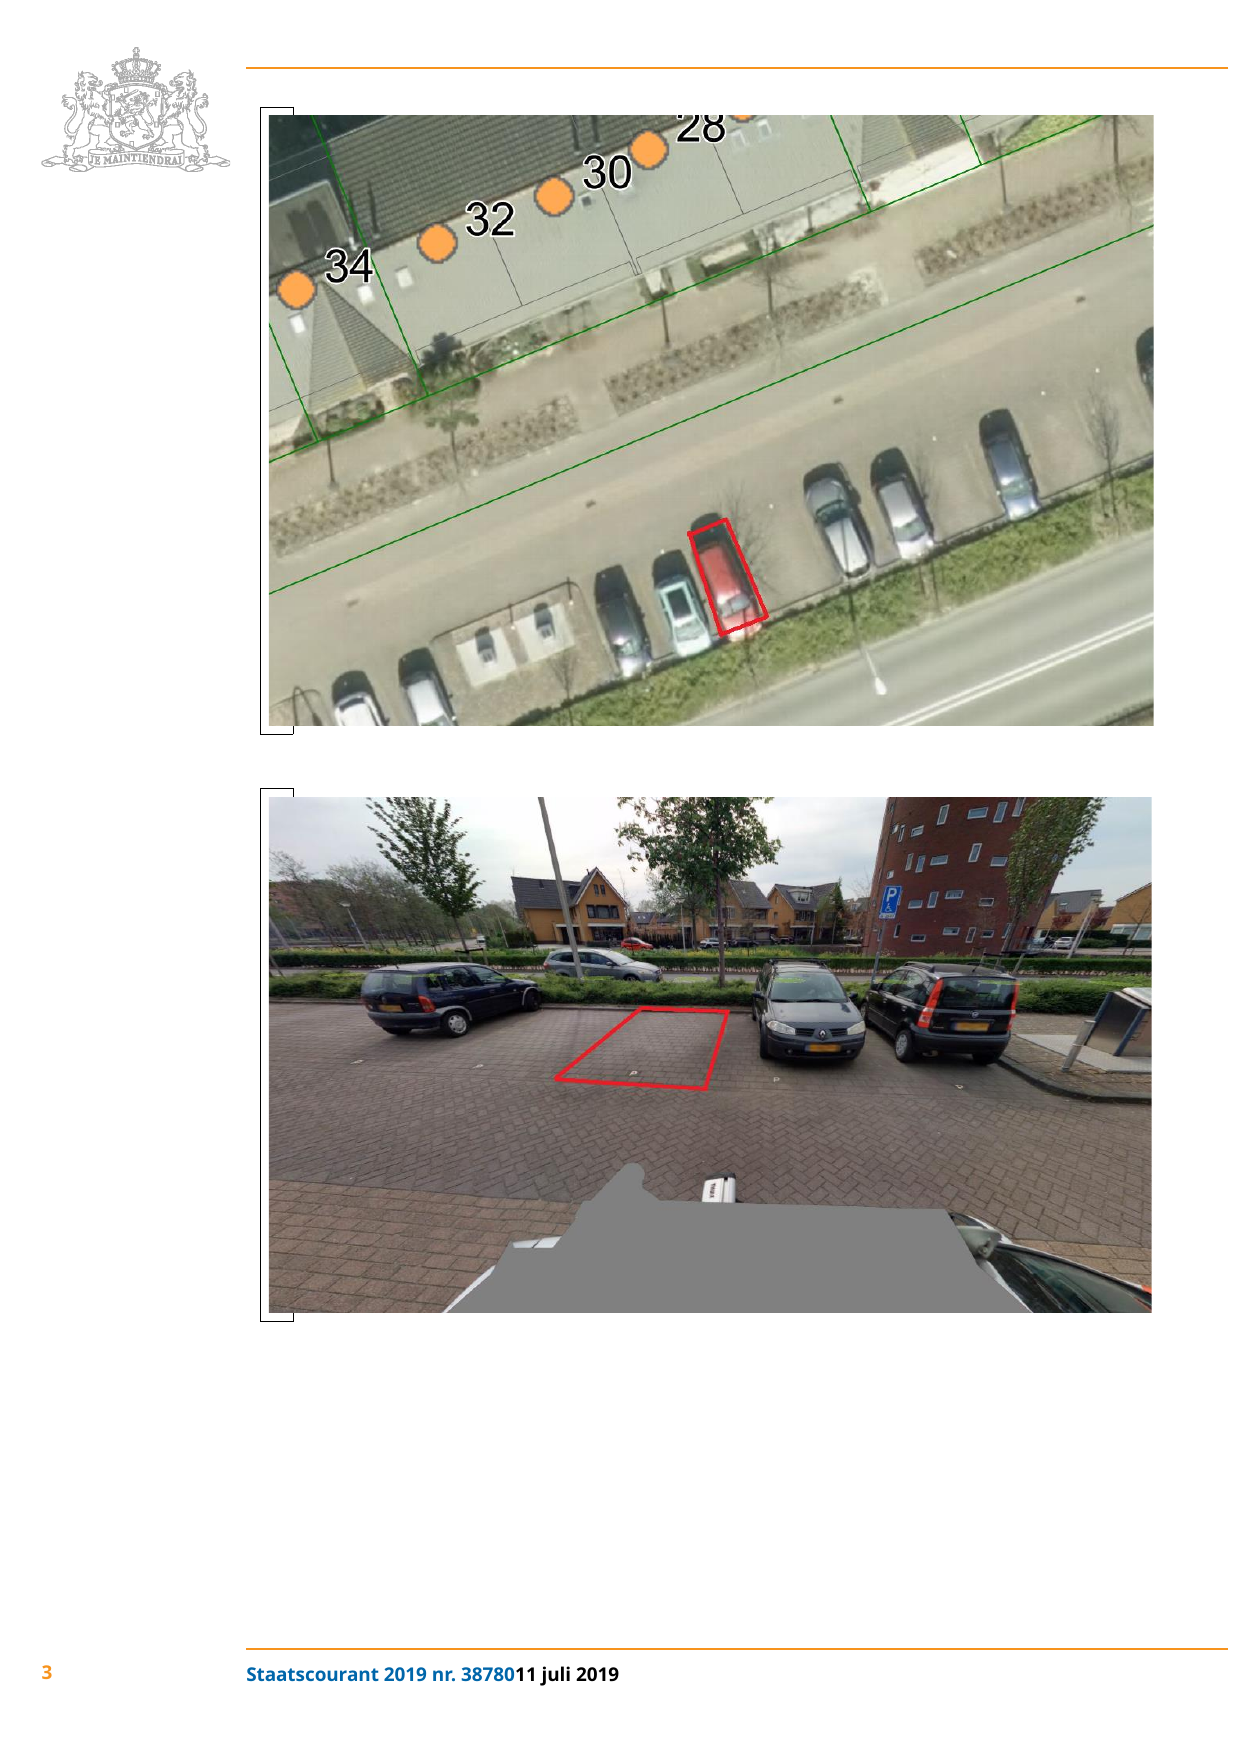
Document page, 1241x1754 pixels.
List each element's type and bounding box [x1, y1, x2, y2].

picture [268, 797, 1152, 1313]
picture [41, 47, 231, 172]
picture [268, 115, 1154, 726]
